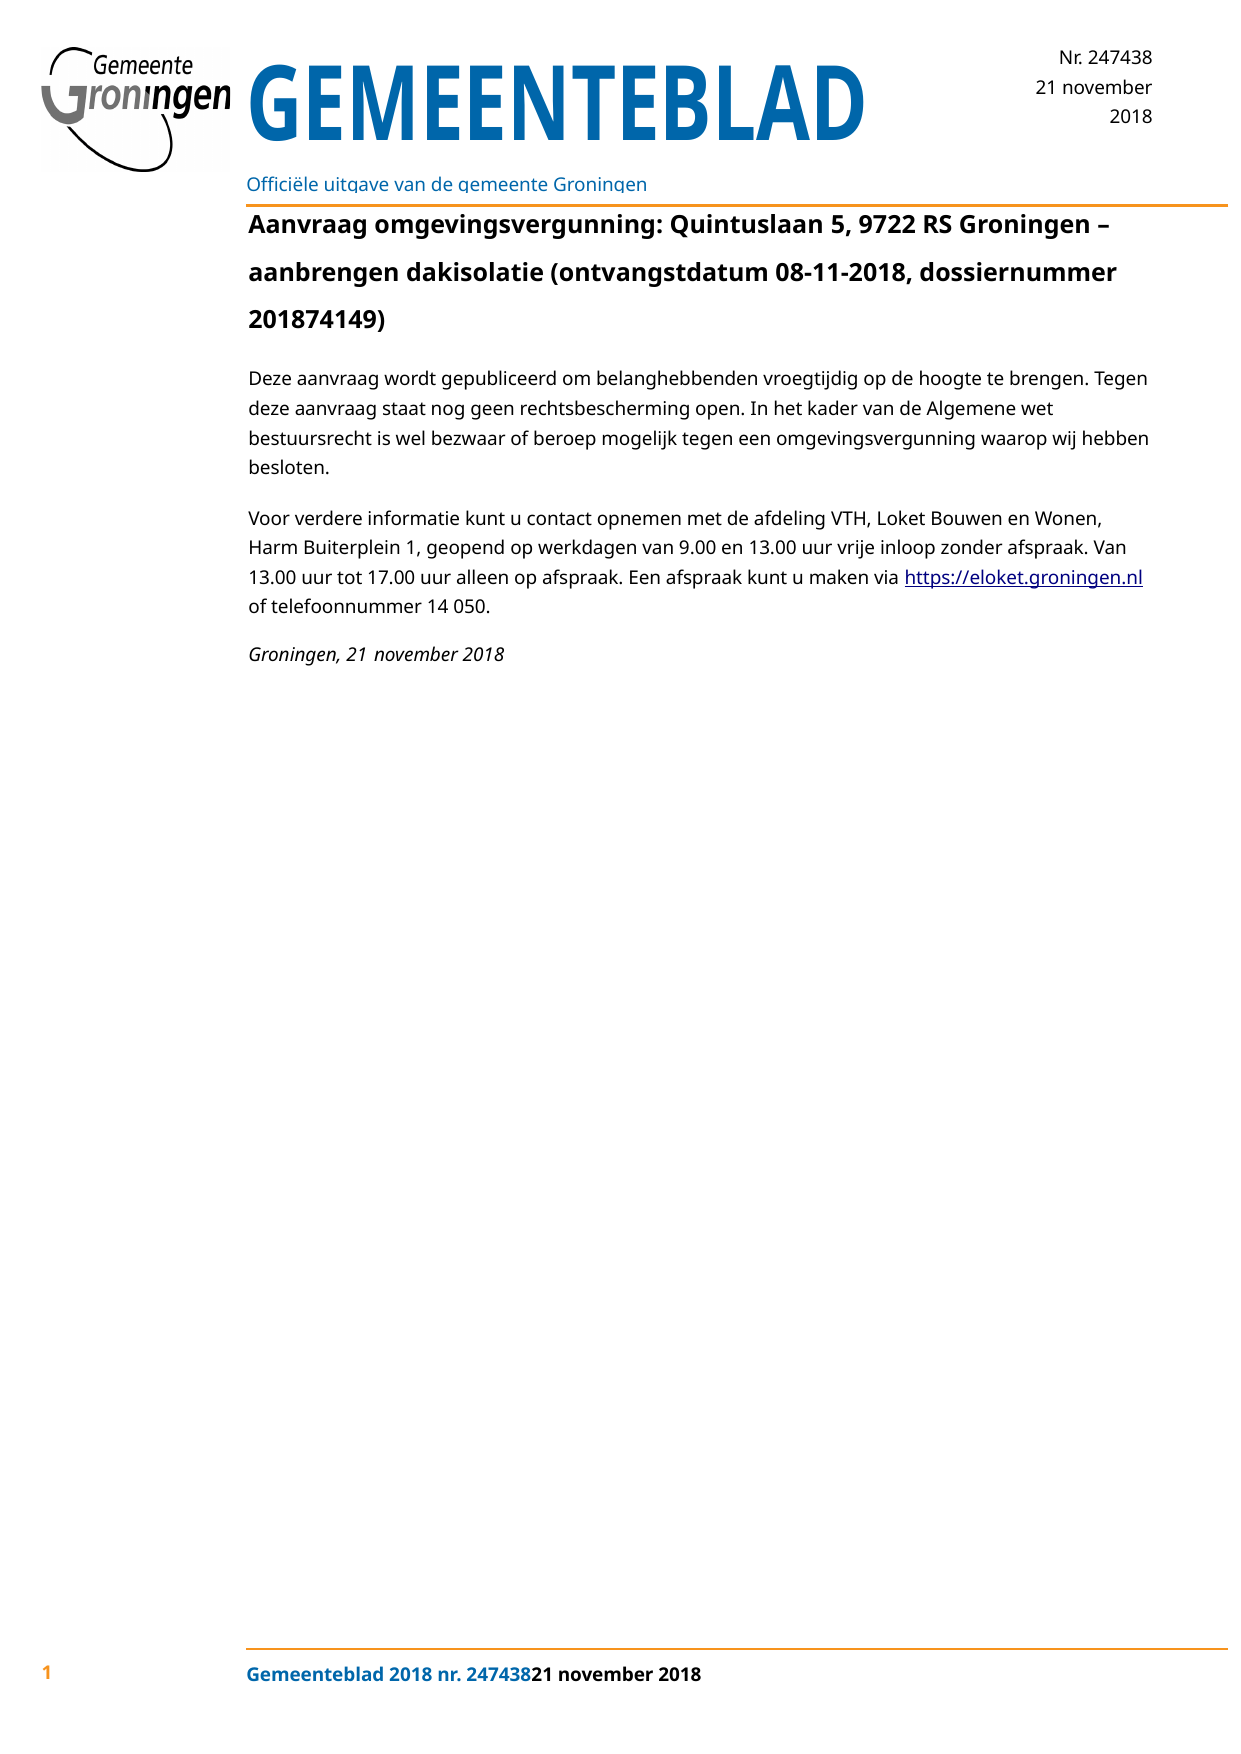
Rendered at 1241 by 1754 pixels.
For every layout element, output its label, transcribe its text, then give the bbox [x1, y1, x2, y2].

text Deze aanvraag wordt gepubliceerd om belanghebbenden vroegtijdig op de hoogte te brengen. Tegen deze aanvraag staat nog geen rechtsbescherming open. In het kader van de Algemene wet bestuursrecht is wel bezwaar of beroep mogelijk tegen een omgevingsvergunning waarop wij hebben besloten. [248, 366, 1152, 480]
picture [41, 47, 231, 172]
text Groningen, 21 november 2018 [248, 641, 1152, 667]
text Voor verdere informatie kunt u contact opnemen met de afdeling VTH, Loket Bouwen en Wonen, Harm Buiterplein 1, geopend op werkdagen van 9.00 en 13.00 uur vrije inloop zonder afspraak. Van 13.00 uur tot 17.00 uur alleen op afspraak. Een afspraak kunt u maken via https://eloket.groningen.nl of telefoonnummer 14 050. [248, 505, 1152, 619]
text Aanvraag omgevingsvergunning: Quintuslaan 5, 9722 RS Groningen – aanbrengen dakisolatie (ontvangstdatum 08-11-2018, dossiernummer 201874149) [248, 207, 1152, 336]
